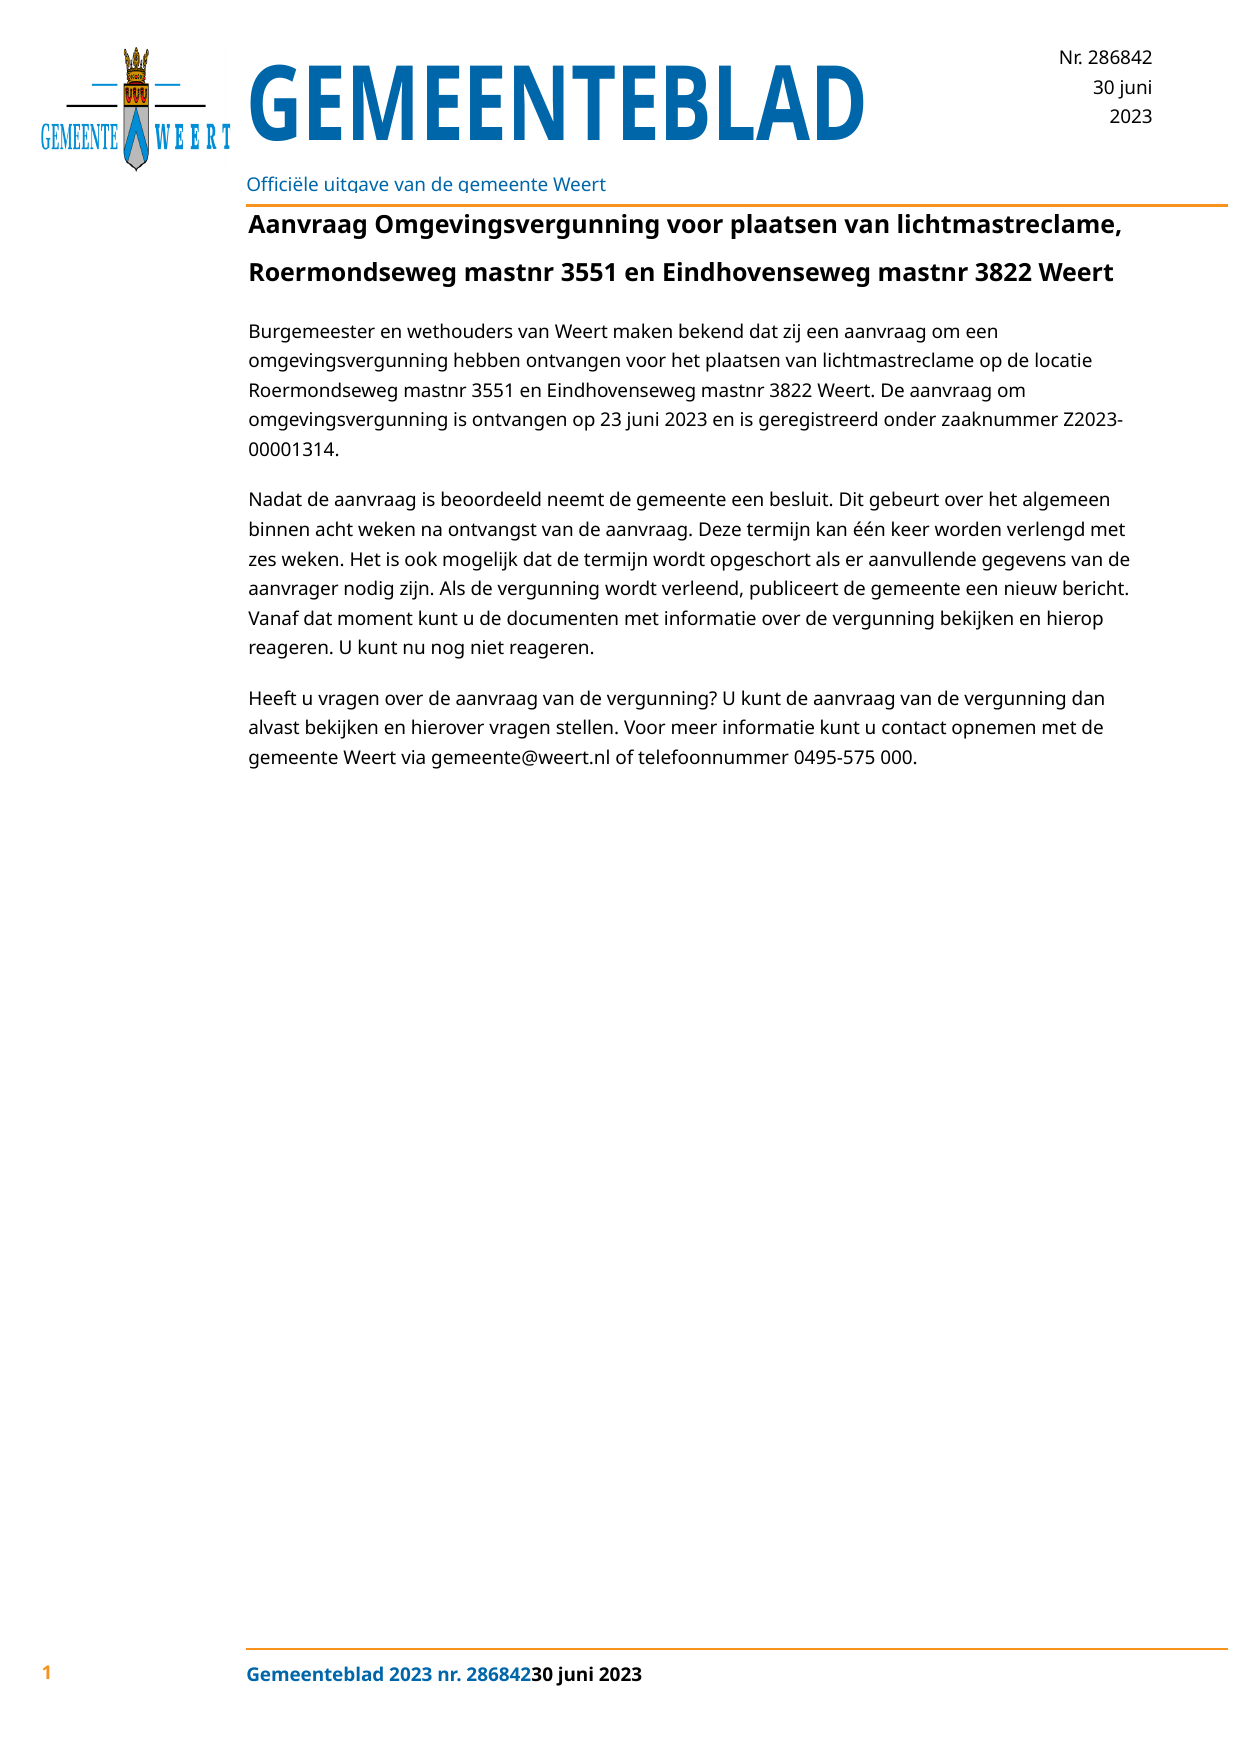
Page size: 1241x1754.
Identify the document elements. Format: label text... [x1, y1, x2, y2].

text Burgemeester en wethouders van Weert maken bekend dat zij een aanvraag om een omgevingsvergunning hebben ontvangen voor het plaatsen van lichtmastreclame op de locatie Roermondseweg mastnr 3551 en Eindhovenseweg mastnr 3822 Weert. De aanvraag om omgevingsvergunning is ontvangen op 23 juni 2023 en is geregistreerd onder zaaknummer Z2023-00001314. [248, 318, 1152, 462]
text Aanvraag Omgevingsvergunning voor plaatsen van lichtmastreclame, Roermondseweg mastnr 3551 en Eindhovenseweg mastnr 3822 Weert [248, 207, 1152, 288]
text Nadat de aanvraag is beoordeeld neemt de gemeente een besluit. Dit gebeurt over het algemeen binnen acht weken na ontvangst van de aanvraag. Deze termijn kan één keer worden verlengd met zes weken. Het is ook mogelijk dat de termijn wordt opgeschort als er aanvullende gegevens van de aanvrager nodig zijn. Als de vergunning wordt verleend, publiceert de gemeente een nieuw bericht. Vanaf dat moment kunt u de documenten met informatie over de vergunning bekijken en hierop reageren. U kunt nu nog niet reageren. [248, 487, 1152, 660]
text Heeft u vragen over de aanvraag van de vergunning? U kunt de aanvraag van de vergunning dan alvast bekijken en hierover vragen stellen. Voor meer informatie kunt u contact opnemen met de gemeente Weert via gemeente@weert.nl of telefoonnummer 0495-575 000. [248, 685, 1152, 770]
picture [41, 47, 231, 172]
